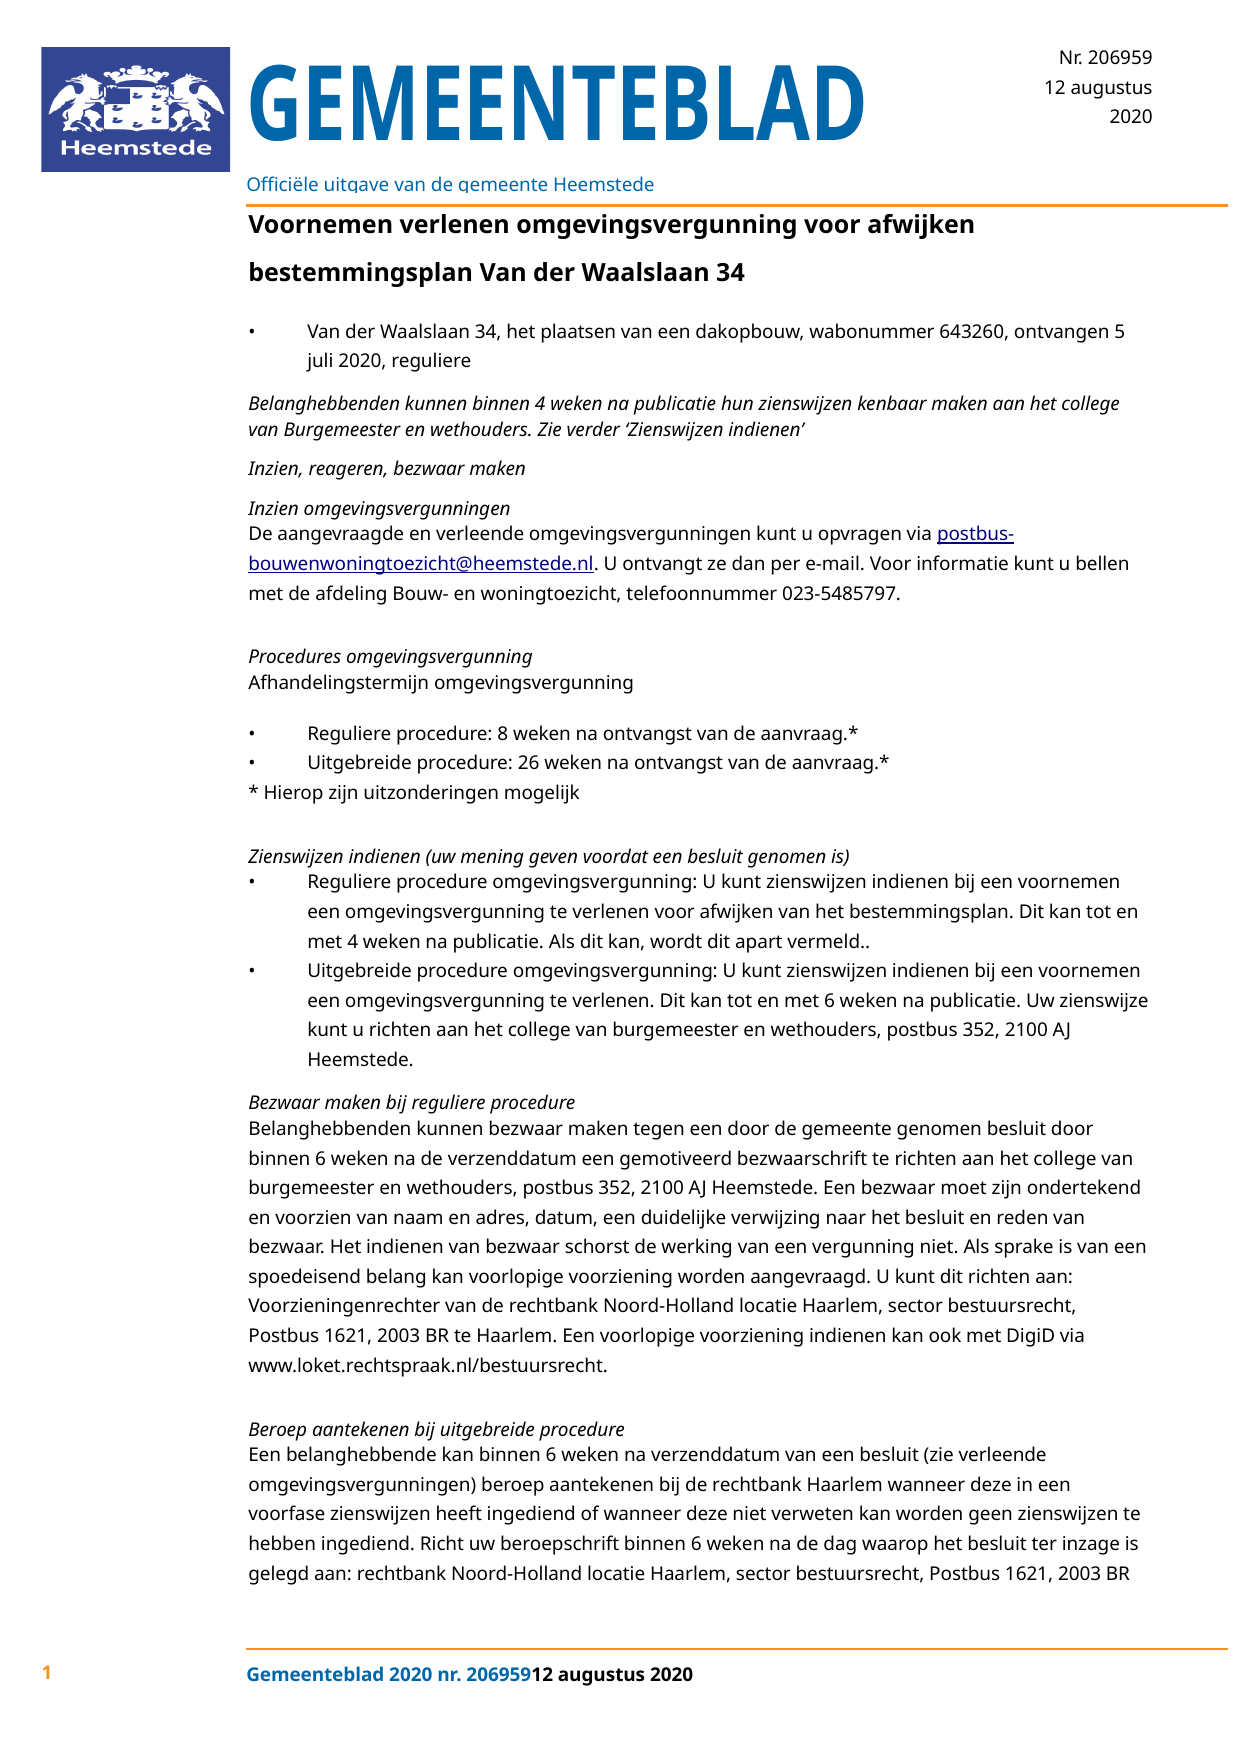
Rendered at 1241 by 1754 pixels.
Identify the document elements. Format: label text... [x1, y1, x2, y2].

list Reguliere procedure omgevingsvergunning: U kunt zienswijzen indienen bij een voornemen een omgevingsvergunning te verlenen voor afwijken van het bestemmingsplan. Dit kan tot en met 4 weken na publicatie. Als dit kan, wordt dit apart vermeld.. [248, 869, 1152, 954]
text Zienswijzen indienen (uw mening geven voordat een besluit genomen is) [248, 843, 1152, 869]
text De aangevraagde en verleende omgevingsvergunningen kunt u opvragen via postbus-bouwenwoningtoezicht@heemstede.nl. U ontvangt ze dan per e-mail. Voor informatie kunt u bellen met de afdeling Bouw- en woningtoezicht, telefoonnummer 023-5485797. [248, 521, 1152, 606]
text Inzien, reageren, bezwaar maken [248, 456, 1152, 481]
list Reguliere procedure: 8 weken na ontvangst van de aanvraag.* [248, 720, 1152, 746]
text Procedures omgevingsvergunning [248, 644, 1152, 669]
list Uitgebreide procedure: 26 weken na ontvangst van de aanvraag.* [248, 749, 1152, 775]
list Van der Waalslaan 34, het plaatsen van een dakopbouw, wabonummer 643260, ontvangen 5 juli 2020, reguliere [248, 318, 1152, 373]
list Uitgebreide procedure omgevingsvergunning: U kunt zienswijzen indienen bij een voornemen een omgevingsvergunning te verlenen. Dit kan tot en met 6 weken na publicatie. Uw zienswijze kunt u richten aan het college van burgemeester en wethouders, postbus 352, 2100 AJ Heemstede. [248, 957, 1152, 1072]
text Een belanghebbende kan binnen 6 weken na verzenddatum van een besluit (zie verleende omgevingsvergunningen) beroep aantekenen bij de rechtbank Haarlem wanneer deze in een voorfase zienswijzen heeft ingediend of wanneer deze niet verweten kan worden geen zienswijzen te hebben ingediend. Richt uw beroepschrift binnen 6 weken na de dag waarop het besluit ter inzage is gelegd aan: rechtbank Noord-Holland locatie Haarlem, sector bestuursrecht, Postbus 1621, 2003 BR [248, 1441, 1152, 1586]
picture [41, 47, 231, 172]
text Bezwaar maken bij reguliere procedure [248, 1089, 1152, 1115]
text * Hierop zijn uitzonderingen mogelijk [248, 779, 1152, 805]
text Afhandelingstermijn omgevingsvergunning [248, 669, 1152, 695]
text Belanghebbenden kunnen bezwaar maken tegen een door de gemeente genomen besluit door binnen 6 weken na de verzenddatum een gemotiveerd bezwaarschrift te richten aan het college van burgemeester en wethouders, postbus 352, 2100 AJ Heemstede. Een bezwaar moet zijn ondertekend en voorzien van naam en adres, datum, een duidelijke verwijzing naar het besluit en reden van bezwaar. Het indienen van bezwaar schorst de werking van een vergunning niet. Als sprake is van een spoedeisend belang kan voorlopige voorziening worden aangevraagd. U kunt dit richten aan: Voorzieningenrechter van de rechtbank Noord-Holland locatie Haarlem, sector bestuursrecht, Postbus 1621, 2003 BR te Haarlem. Een voorlopige voorziening indienen kan ook met DigiD via www.loket.rechtspraak.nl/bestuursrecht. [248, 1115, 1152, 1377]
text Inzien omgevingsvergunningen [248, 495, 1152, 521]
text Beroep aantekenen bij uitgebreide procedure [248, 1416, 1152, 1441]
text Voornemen verlenen omgevingsvergunning voor afwijken bestemmingsplan Van der Waalslaan 34 [248, 207, 1152, 288]
text Belanghebbenden kunnen binnen 4 weken na publicatie hun zienswijzen kenbaar maken aan het college van Burgemeester en wethouders. Zie verder ‘Zienswijzen indienen’ [248, 391, 1152, 442]
